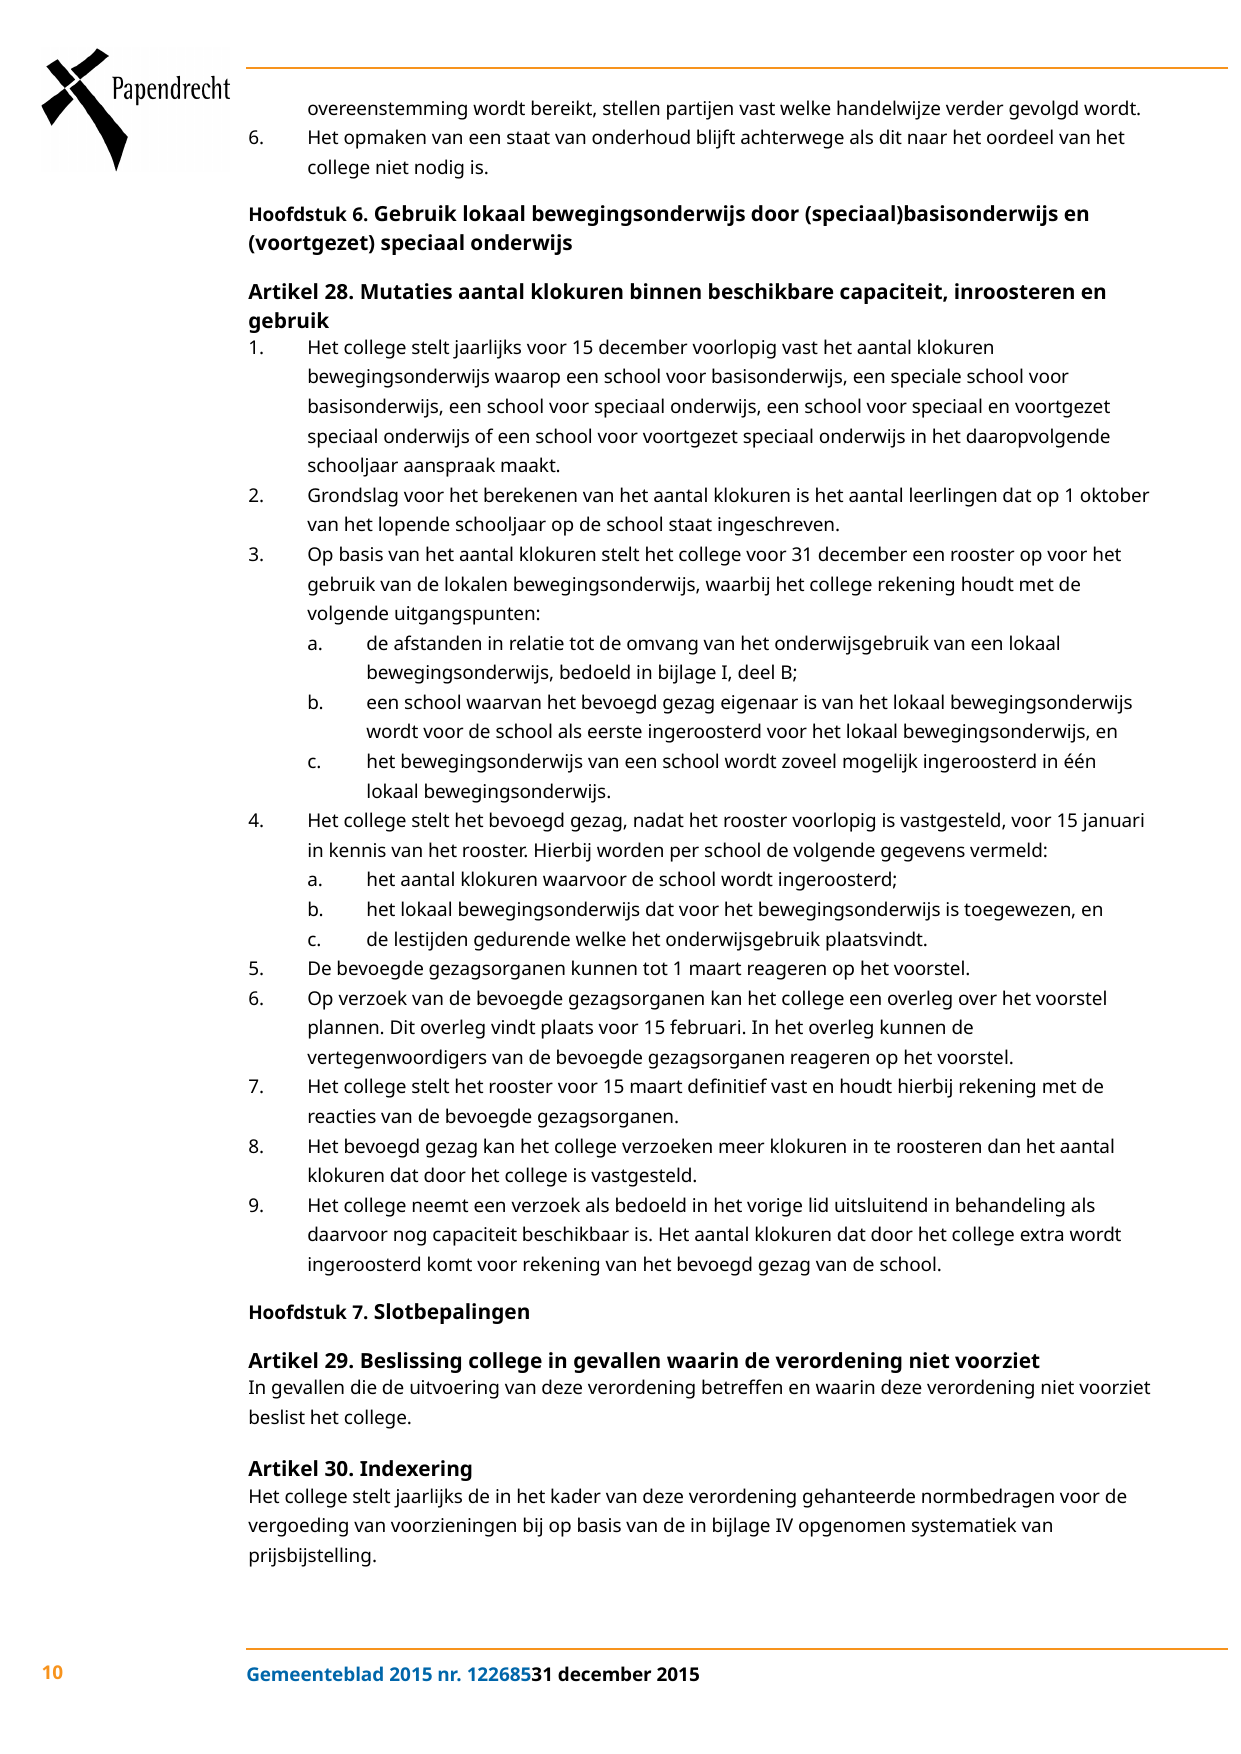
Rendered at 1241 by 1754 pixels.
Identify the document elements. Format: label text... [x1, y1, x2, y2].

list Het college neemt een verzoek als bedoeld in het vorige lid uitsluitend in behandeling als daarvoor nog capaciteit beschikbaar is. Het aantal klokuren dat door het college extra wordt ingeroosterd komt voor rekening van het bevoegd gezag van de school. [248, 1192, 1152, 1277]
text Hoofdstuk 7. Slotbepalingen [248, 1297, 1152, 1325]
list het bewegingsonderwijs van een school wordt zoveel mogelijk ingeroosterd in één lokaal bewegingsonderwijs. [307, 748, 1152, 804]
text Artikel 29. Beslissing college in gevallen waarin de verordening niet voorziet [248, 1346, 1152, 1374]
text Artikel 28. Mutaties aantal klokuren binnen beschikbare capaciteit, inroosteren en gebruik [248, 277, 1152, 334]
text Het college stelt jaarlijks de in het kader van deze verordening gehanteerde normbedragen voor de vergoeding van voorzieningen bij op basis van de in bijlage IV opgenomen systematiek van prijsbijstelling. [248, 1483, 1152, 1568]
picture [41, 47, 231, 172]
list Op basis van het aantal klokuren stelt het college voor 31 december een rooster op voor het gebruik van de lokalen bewegingsonderwijs, waarbij het college rekening houdt met de volgende uitgangspunten: [248, 541, 1152, 626]
text Artikel 30. Indexering [248, 1454, 1152, 1483]
list het lokaal bewegingsonderwijs dat voor het bewegingsonderwijs is toegewezen, en [307, 896, 1152, 922]
text In gevallen die de uitvoering van deze verordening betreffen en waarin deze verordening niet voorziet beslist het college. [248, 1374, 1152, 1430]
list Het opmaken van een staat van onderhoud blijft achterwege als dit naar het oordeel van het college niet nodig is. [248, 124, 1152, 180]
list overeenstemming wordt bereikt, stellen partijen vast welke handelwijze verder gevolgd wordt. [248, 95, 1152, 121]
list Het college stelt het bevoegd gezag, nadat het rooster voorlopig is vastgesteld, voor 15 januari in kennis van het rooster. Hierbij worden per school de volgende gegevens vermeld: [248, 807, 1152, 863]
list de lestijden gedurende welke het onderwijsgebruik plaatsvindt. [307, 926, 1152, 952]
list Het college stelt het rooster voor 15 maart definitief vast en houdt hierbij rekening met de reacties van de bevoegde gezagsorganen. [248, 1074, 1152, 1129]
text Hoofdstuk 6. Gebruik lokaal bewegingsonderwijs door (speciaal)basisonderwijs en (voortgezet) speciaal onderwijs [248, 199, 1152, 256]
list Grondslag voor het berekenen van het aantal klokuren is het aantal leerlingen dat op 1 oktober van het lopende schooljaar op de school staat ingeschreven. [248, 482, 1152, 537]
list de afstanden in relatie tot de omvang van het onderwijsgebruik van een lokaal bewegingsonderwijs, bedoeld in bijlage I, deel B; [307, 630, 1152, 685]
list Het bevoegd gezag kan het college verzoeken meer klokuren in te roosteren dan het aantal klokuren dat door het college is vastgesteld. [248, 1133, 1152, 1188]
list het aantal klokuren waarvoor de school wordt ingeroosterd; [307, 867, 1152, 892]
list Het college stelt jaarlijks voor 15 december voorlopig vast het aantal klokuren bewegingsonderwijs waarop een school voor basisonderwijs, een speciale school voor basisonderwijs, een school voor speciaal onderwijs, een school voor speciaal en voortgezet speciaal onderwijs of een school voor voortgezet speciaal onderwijs in het daaropvolgende schooljaar aanspraak maakt. [248, 334, 1152, 478]
list een school waarvan het bevoegd gezag eigenaar is van het lokaal bewegingsonderwijs wordt voor de school als eerste ingeroosterd voor het lokaal bewegingsonderwijs, en [307, 689, 1152, 744]
list Op verzoek van de bevoegde gezagsorganen kan het college een overleg over het voorstel plannen. Dit overleg vindt plaats voor 15 februari. In het overleg kunnen de vertegenwoordigers van de bevoegde gezagsorganen reageren op het voorstel. [248, 985, 1152, 1070]
list De bevoegde gezagsorganen kunnen tot 1 maart reageren op het voorstel. [248, 955, 1152, 981]
